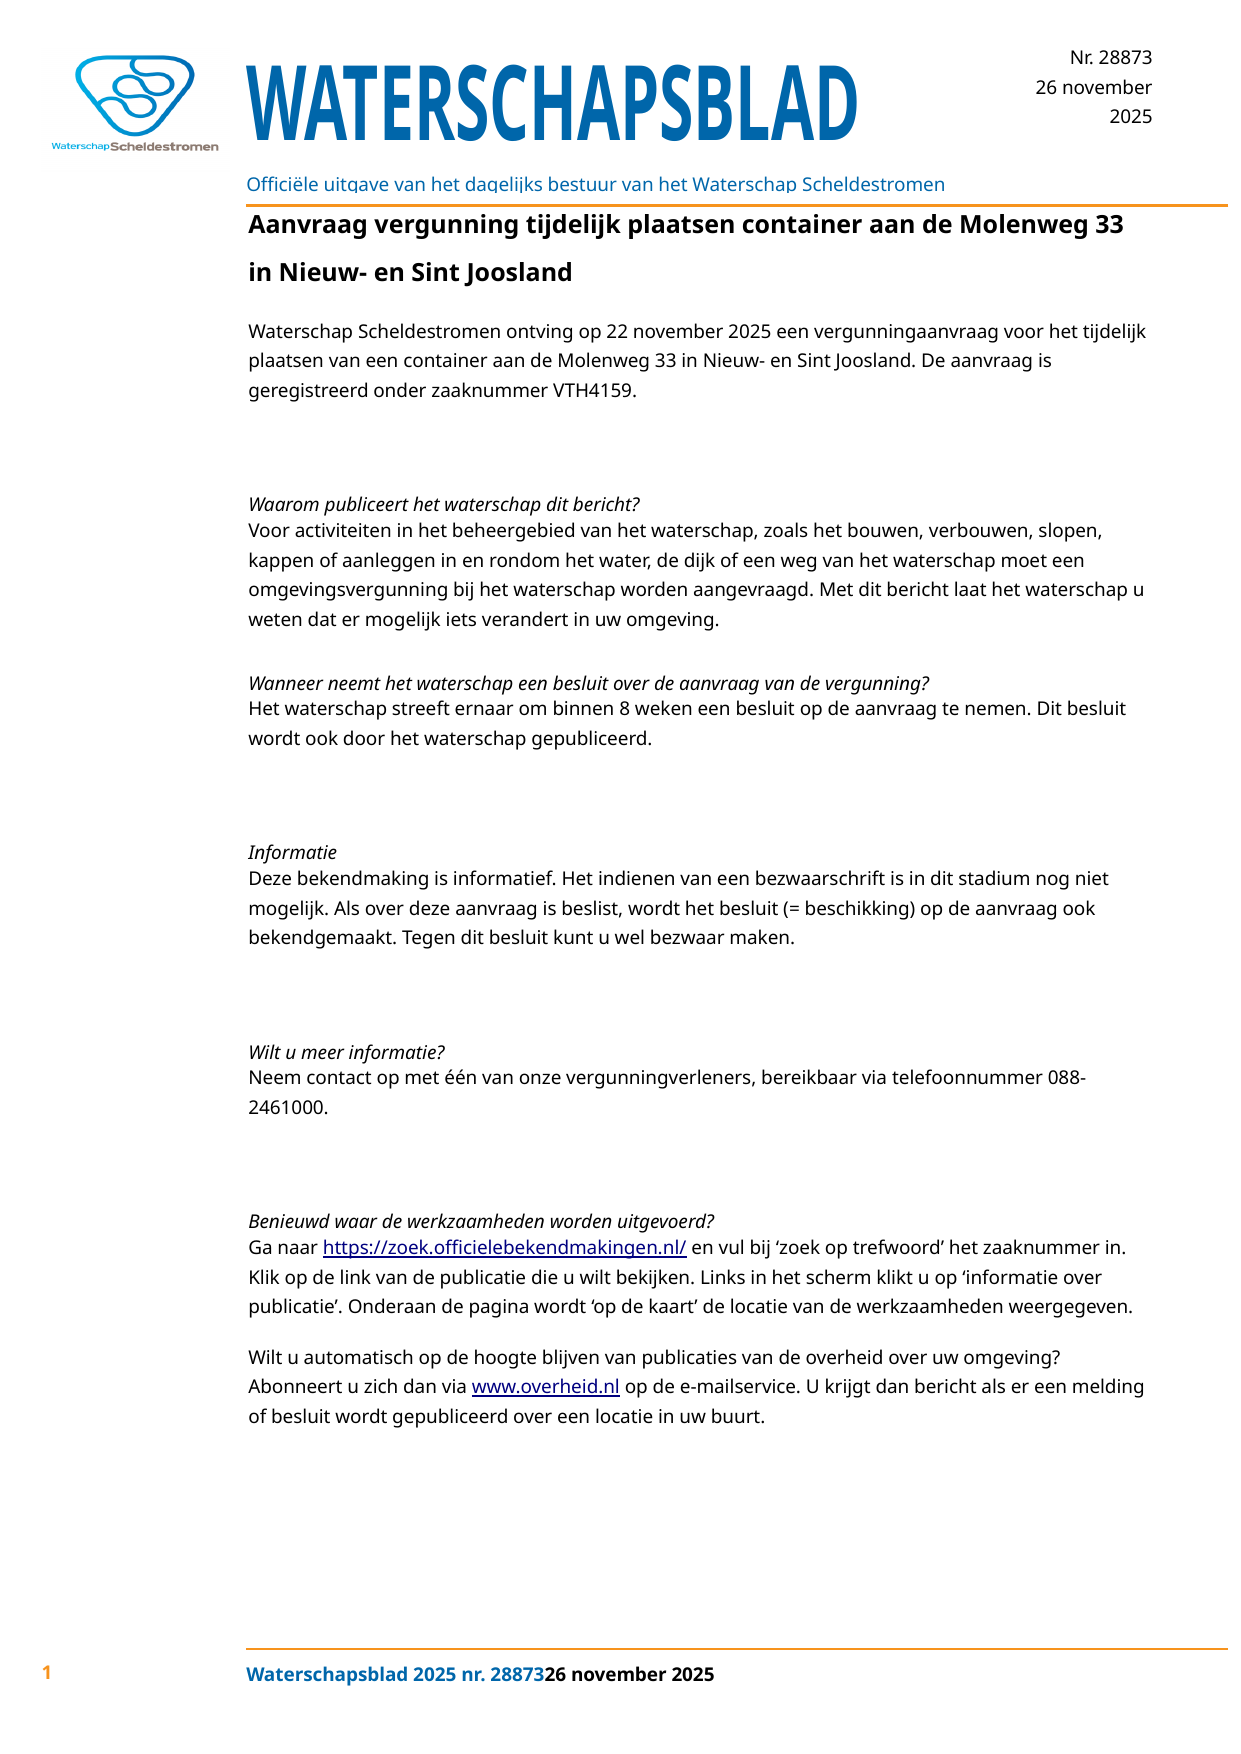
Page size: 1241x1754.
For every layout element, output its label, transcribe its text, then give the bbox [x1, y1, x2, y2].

text Voor activiteiten in het beheergebied van het waterschap, zoals het bouwen, verbouwen, slopen, kappen of aanleggen in en rondom het water, de dijk of een weg van het waterschap moet een omgevingsvergunning bij het waterschap worden aangevraagd. Met dit bericht laat het waterschap u weten dat er mogelijk iets verandert in uw omgeving. [248, 517, 1152, 632]
text Waterschap Scheldestromen ontving op 22 november 2025 een vergunningaanvraag voor het tijdelijk plaatsen van een container aan de Molenweg 33 in Nieuw- en Sint Joosland. De aanvraag is geregistreerd onder zaaknummer VTH4159. [248, 318, 1152, 403]
text Het waterschap streeft ernaar om binnen 8 weken een besluit op de aanvraag te nemen. Dit besluit wordt ook door het waterschap gepubliceerd. [248, 696, 1152, 751]
text Waarom publiceert het waterschap dit bericht? [248, 491, 1152, 517]
text Ga naar https://zoek.officielebekendmakingen.nl/ en vul bij ‘zoek op trefwoord’ het zaaknummer in. Klik op de link van de publicatie die u wilt bekijken. Links in het scherm klikt u op ‘informatie over publicatie’. Onderaan de pagina wordt ‘op de kaart’ de locatie van de werkzaamheden weergegeven. [248, 1234, 1152, 1319]
text Benieuwd waar de werkzaamheden worden uitgevoerd? [248, 1208, 1152, 1234]
picture [41, 47, 231, 172]
text Aanvraag vergunning tijdelijk plaatsen container aan de Molenweg 33 in Nieuw- en Sint Joosland [248, 207, 1152, 288]
text Neem contact op met één van onze vergunningverleners, bereikbaar via telefoonnummer 088-2461000. [248, 1064, 1152, 1120]
text Informatie [248, 839, 1152, 865]
text Deze bekendmaking is informatief. Het indienen van een bezwaarschrift is in dit stadium nog niet mogelijk. Als over deze aanvraag is beslist, wordt het besluit (= beschikking) op de aanvraag ook bekendgemaakt. Tegen dit besluit kunt u wel bezwaar maken. [248, 865, 1152, 950]
text Wanneer neemt het waterschap een besluit over de aanvraag van de vergunning? [248, 670, 1152, 696]
text Wilt u automatisch op de hoogte blijven van publicaties van de overheid over uw omgeving? Abonneert u zich dan via www.overheid.nl op de e-mailservice. U krijgt dan bericht als er een melding of besluit wordt gepubliceerd over een locatie in uw buurt. [248, 1344, 1152, 1429]
text Wilt u meer informatie? [248, 1039, 1152, 1064]
